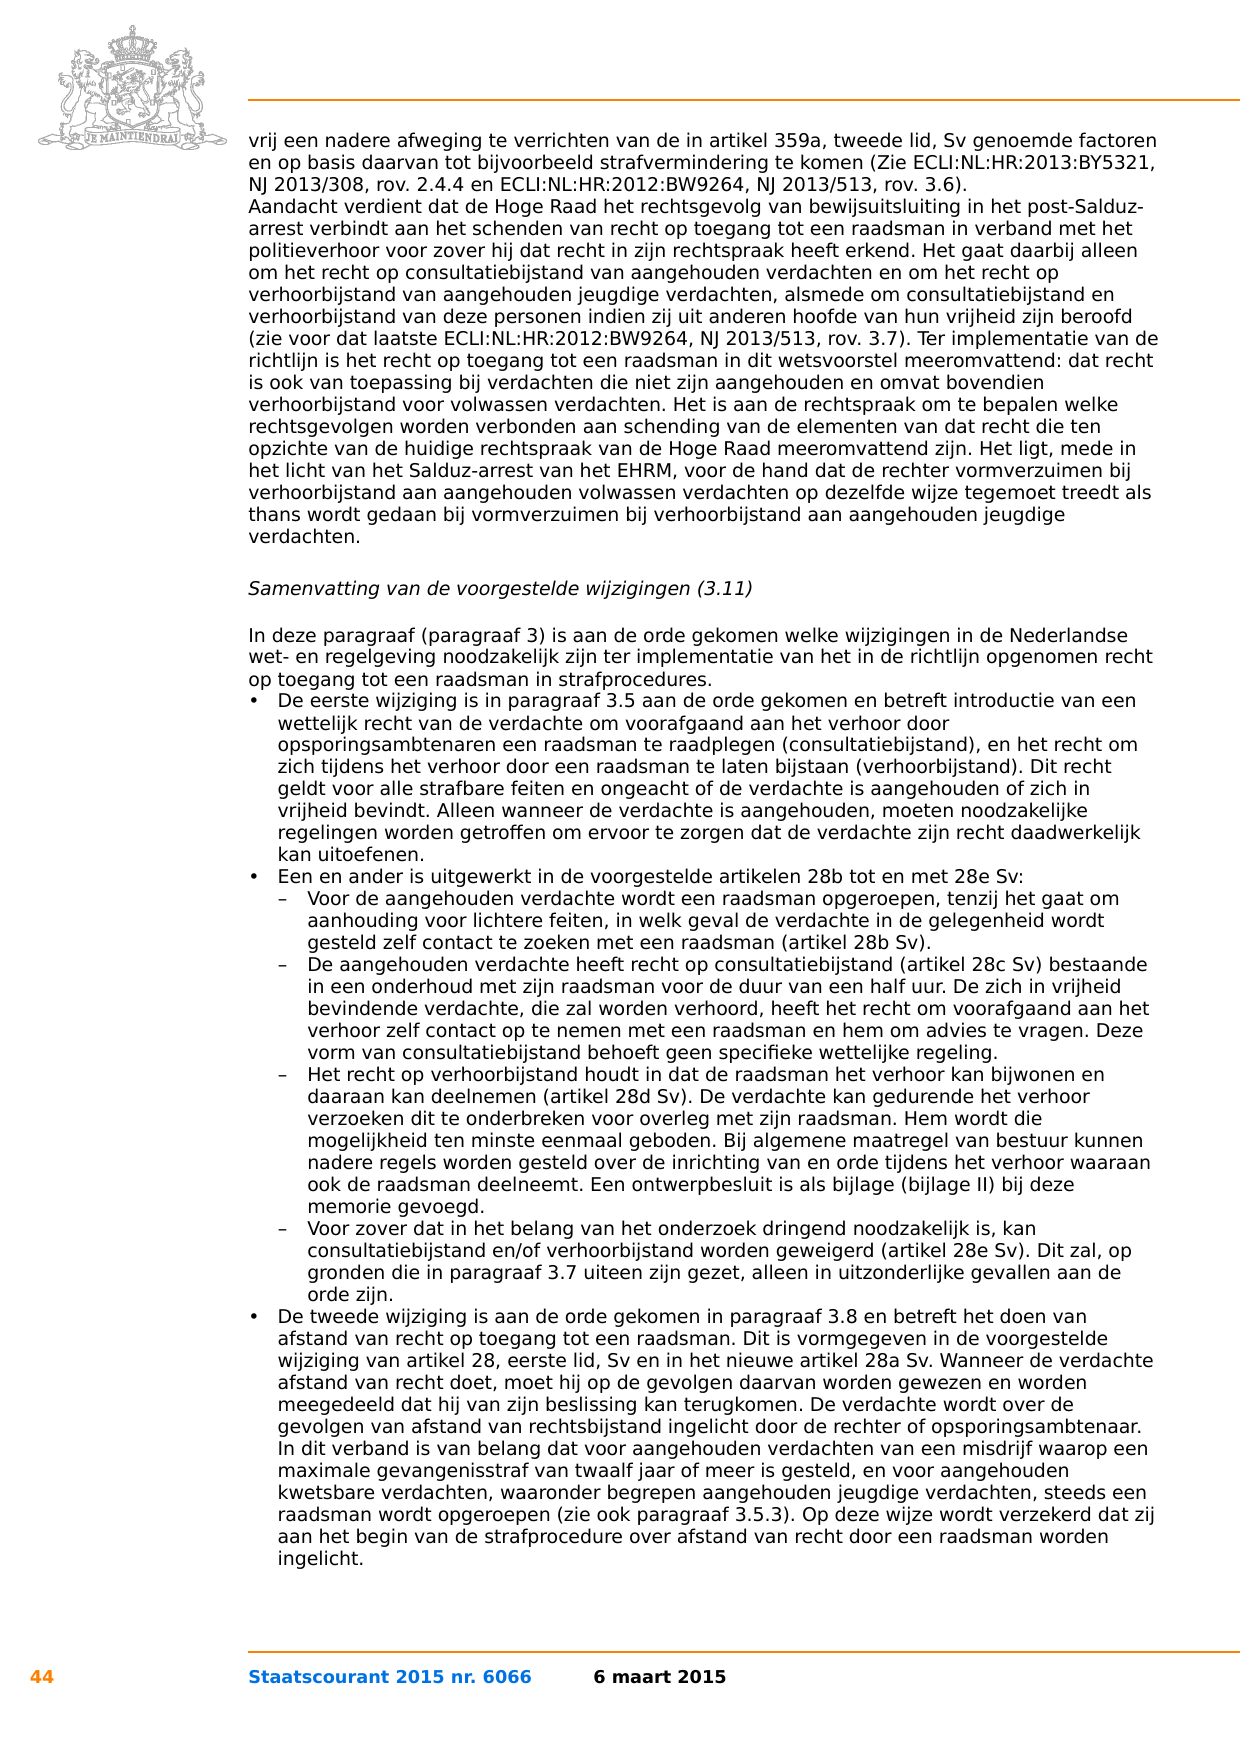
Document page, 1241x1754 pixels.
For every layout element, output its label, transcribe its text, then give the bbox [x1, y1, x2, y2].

text – Voor de aangehouden verdachte wordt een raadsman opgeroepen, tenzij het gaat om aanhouding voor lichtere feiten, in welk geval de verdachte in de gelegenheid wordt gesteld zelf contact te zoeken met een raadsman (artikel 28b Sv). [278, 888, 1163, 954]
text – Voor zover dat in het belang van het onderzoek dringend noodzakelijk is, kan consultatiebijstand en/of verhoorbijstand worden geweigerd (artikel 28e Sv). Dit zal, op gronden die in paragraaf 3.7 uiteen zijn gezet, alleen in uitzonderlijke gevallen aan de orde zijn. [278, 1218, 1163, 1306]
text Aandacht verdient dat de Hoge Raad het rechtsgevolg van bewijsuitsluiting in het post-Salduz-arrest verbindt aan het schenden van recht op toegang tot een raadsman in verband met het politieverhoor voor zover hij dat recht in zijn rechtspraak heeft erkend. Het gaat daarbij alleen om het recht op consultatiebijstand van aangehouden verdachten en om het recht op verhoorbijstand van aangehouden jeugdige verdachten, alsmede om consultatiebijstand en verhoorbijstand van deze personen indien zij uit anderen hoofde van hun vrijheid zijn beroofd (zie voor dat laatste ECLI:NL:HR:2012:BW9264, NJ 2013/513, rov. 3.7). Ter implementatie van de richtlijn is het recht op toegang tot een raadsman in dit wetsvoorstel meeromvattend: dat recht is ook van toepassing bij verdachten die niet zijn aangehouden en omvat bovendien verhoorbijstand voor volwassen verdachten. Het is aan de rechtspraak om te bepalen welke rechtsgevolgen worden verbonden aan schending van de elementen van dat recht die ten opzichte van de huidige rechtspraak van de Hoge Raad meeromvattend zijn. Het ligt, mede in het licht van het Salduz-arrest van het EHRM, voor de hand dat de rechter vormverzuimen bij verhoorbijstand aan aangehouden volwassen verdachten op dezelfde wijze tegemoet treedt als thans wordt gedaan bij vormverzuimen bij verhoorbijstand aan aangehouden jeugdige verdachten. [248, 196, 1163, 547]
text – Het recht op verhoorbijstand houdt in dat de raadsman het verhoor kan bijwonen en daaraan kan deelnemen (artikel 28d Sv). De verdachte kan gedurende het verhoor verzoeken dit te onderbreken voor overleg met zijn raadsman. Hem wordt die mogelijkheid ten minste eenmaal geboden. Bij algemene maatregel van bestuur kunnen nadere regels worden gesteld over de inrichting van en orde tijdens het verhoor waaraan ook de raadsman deelneemt. Een ontwerpbesluit is als bijlage (bijlage II) bij deze memorie gevoegd. [278, 1064, 1163, 1218]
text • De eerste wijziging is in paragraaf 3.5 aan de orde gekomen en betreft introductie van een wettelijk recht van de verdachte om voorafgaand aan het verhoor door opsporingsambtenaren een raadsman te raadplegen (consultatiebijstand), en het recht om zich tijdens het verhoor door een raadsman te laten bijstaan (verhoorbijstand). Dit recht geldt voor alle strafbare feiten en ongeacht of de verdachte is aangehouden of zich in vrijheid bevindt. Alleen wanneer de verdachte is aangehouden, moeten noodzakelijke regelingen worden getroffen om ervoor te zorgen dat de verdachte zijn recht daadwerkelijk kan uitoefenen. [248, 690, 1163, 866]
text • De tweede wijziging is aan de orde gekomen in paragraaf 3.8 en betreft het doen van afstand van recht op toegang tot een raadsman. Dit is vormgegeven in de voorgestelde wijziging van artikel 28, eerste lid, Sv en in het nieuwe artikel 28a Sv. Wanneer de verdachte afstand van recht doet, moet hij op de gevolgen daarvan worden gewezen en worden meegedeeld dat hij van zijn beslissing kan terugkomen. De verdachte wordt over de gevolgen van afstand van rechtsbijstand ingelicht door de rechter of opsporingsambtenaar. In dit verband is van belang dat voor aangehouden verdachten van een misdrijf waarop een maximale gevangenisstraf van twaalf jaar of meer is gesteld, en voor aangehouden kwetsbare verdachten, waaronder begrepen aangehouden jeugdige verdachten, steeds een raadsman wordt opgeroepen (zie ook paragraaf 3.5.3). Op deze wijze wordt verzekerd dat zij aan het begin van de strafprocedure over afstand van recht door een raadsman worden ingelicht. [248, 1306, 1163, 1569]
text In deze paragraaf (paragraaf 3) is aan de orde gekomen welke wijzigingen in de Nederlandse wet- en regelgeving noodzakelijk zijn ter implementatie van het in de richtlijn opgenomen recht op toegang tot een raadsman in strafprocedures. [248, 624, 1163, 690]
text – De aangehouden verdachte heeft recht op consultatiebijstand (artikel 28c Sv) bestaande in een onderhoud met zijn raadsman voor de duur van een half uur. De zich in vrijheid bevindende verdachte, die zal worden verhoord, heeft het recht om voorafgaand aan het verhoor zelf contact op te nemen met een raadsman en hem om advies te vragen. Deze vorm van consultatiebijstand behoeft geen specifieke wettelijke regeling. [278, 954, 1163, 1064]
text vrij een nadere afweging te verrichten van de in artikel 359a, tweede lid, Sv genoemde factoren en op basis daarvan tot bijvoorbeeld strafvermindering te komen (Zie ECLI:NL:HR:2013:BY5321, NJ 2013/308, rov. 2.4.4 en ECLI:NL:HR:2012:BW9264, NJ 2013/513, rov. 3.6). [248, 130, 1163, 196]
picture [38, 25, 227, 150]
text • Een en ander is uitgewerkt in de voorgestelde artikelen 28b tot en met 28e Sv: [248, 866, 1163, 888]
subtitle Samenvatting van de voorgestelde wijzigingen (3.11) [248, 577, 1163, 599]
